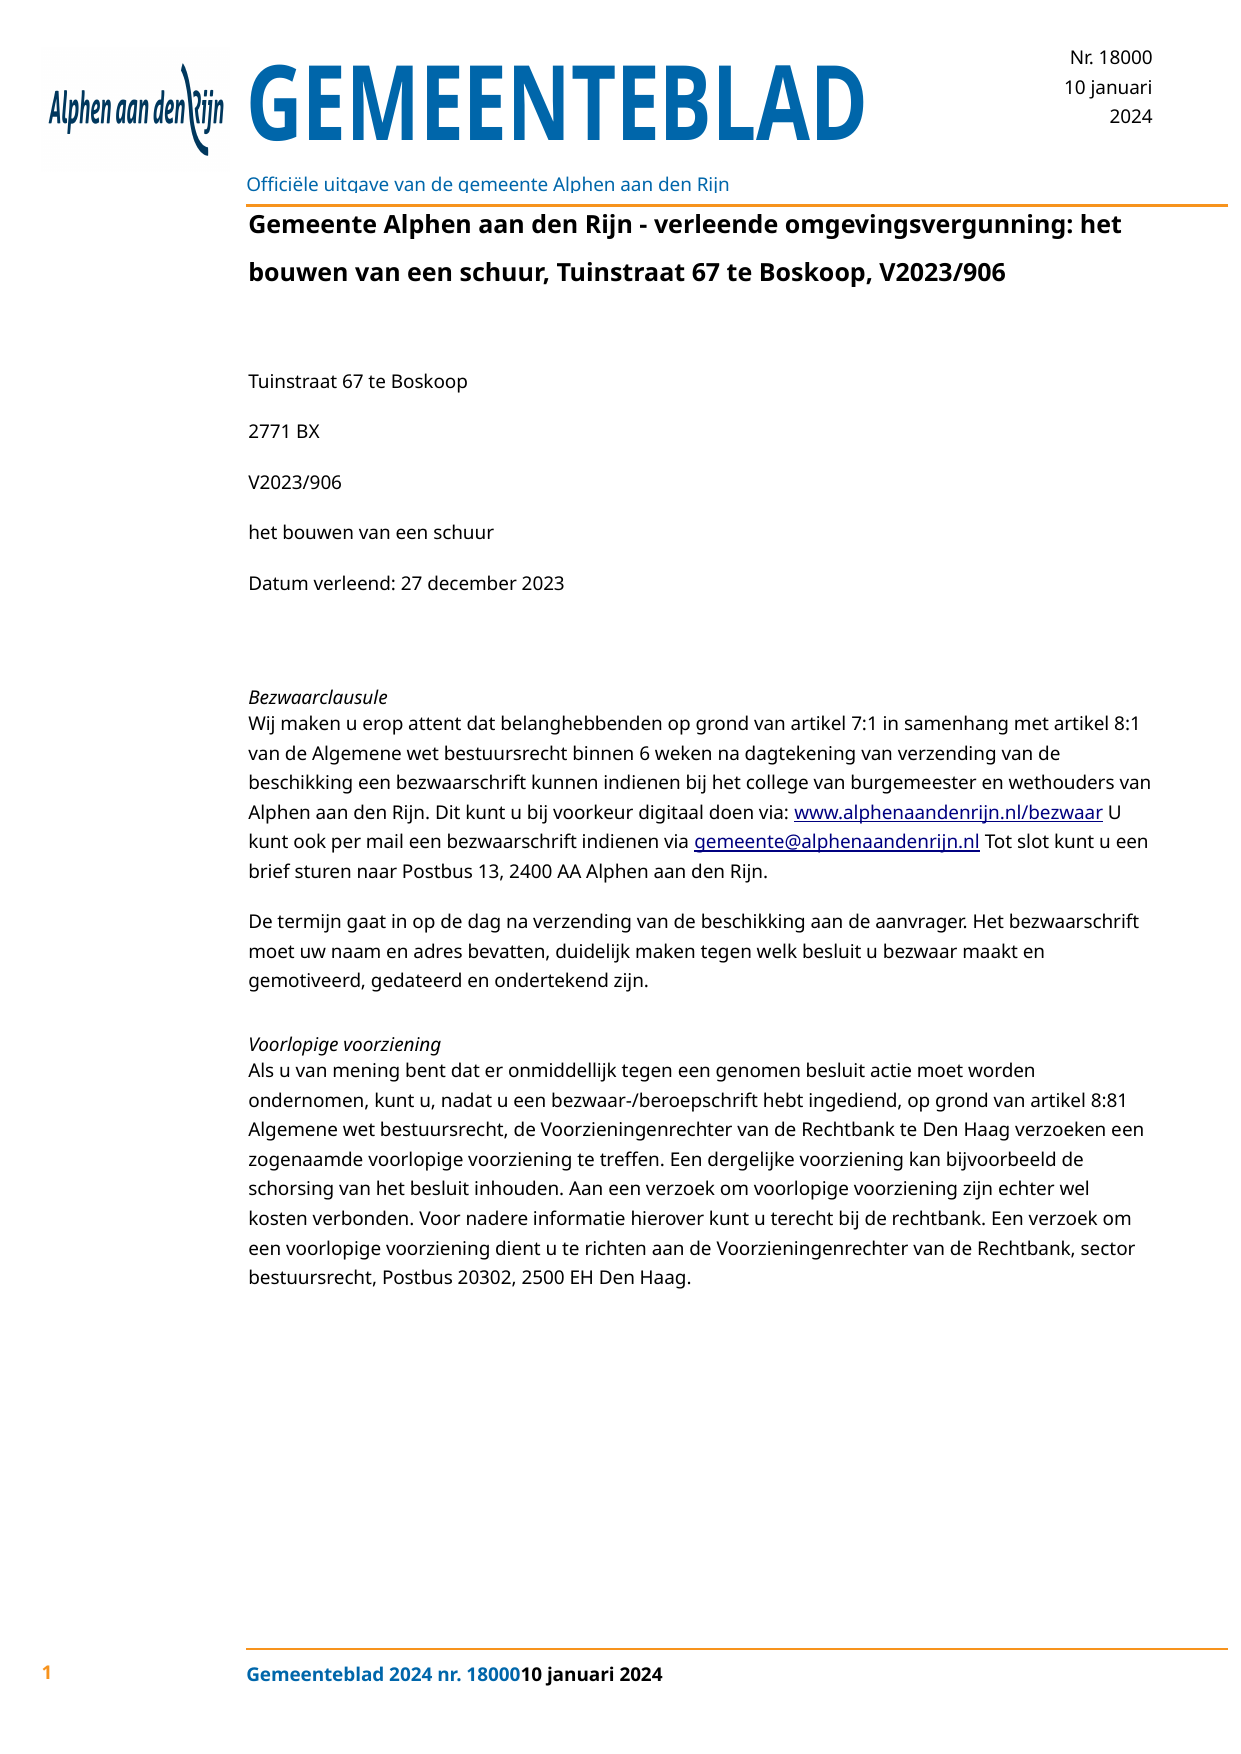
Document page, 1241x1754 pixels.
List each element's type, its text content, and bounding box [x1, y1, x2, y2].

text 2771 BX [248, 419, 1152, 444]
text Gemeente Alphen aan den Rijn - verleende omgevingsvergunning: het bouwen van een schuur, Tuinstraat 67 te Boskoop, V2023/906 [248, 207, 1152, 288]
text Als u van mening bent dat er onmiddellijk tegen een genomen besluit actie moet worden ondernomen, kunt u, nadat u een bezwaar-/beroepschrift hebt ingediend, op grond van artikel 8:81 Algemene wet bestuursrecht, de Voorzieningenrechter van de Rechtbank te Den Haag verzoeken een zogenaamde voorlopige voorziening te treffen. Een dergelijke voorziening kan bijvoorbeeld de schorsing van het besluit inhouden. Aan een verzoek om voorlopige voorziening zijn echter wel kosten verbonden. Voor nadere informatie hierover kunt u terecht bij de rechtbank. Een verzoek om een voorlopige voorziening dient u te richten aan de Voorzieningenrechter van de Rechtbank, sector bestuursrecht, Postbus 20302, 2500 EH Den Haag. [248, 1057, 1152, 1290]
text het bouwen van een schuur [248, 519, 1152, 545]
text Datum verleend: 27 december 2023 [248, 570, 1152, 596]
text V2023/906 [248, 469, 1152, 495]
text Wij maken u erop attent dat belanghebbenden op grond van artikel 7:1 in samenhang met artikel 8:1 van de Algemene wet bestuursrecht binnen 6 weken na dagtekening van verzending van de beschikking een bezwaarschrift kunnen indienen bij het college van burgemeester en wethouders van Alphen aan den Rijn. Dit kunt u bij voorkeur digitaal doen via: www.alphenaandenrijn.nl/bezwaar U kunt ook per mail een bezwaarschrift indienen via gemeente@alphenaandenrijn.nl Tot slot kunt u een brief sturen naar Postbus 13, 2400 AA Alphen aan den Rijn. [248, 710, 1152, 884]
text De termijn gaat in op de dag na verzending van de beschikking aan de aanvrager. Het bezwaarschrift moet uw naam en adres bevatten, duidelijk maken tegen welk besluit u bezwaar maakt en gemotiveerd, gedateerd en ondertekend zijn. [248, 908, 1152, 993]
text Voorlopige voorziening [248, 1032, 1152, 1057]
text Bezwaarclausule [248, 684, 1152, 710]
picture [41, 47, 231, 172]
text Tuinstraat 67 te Boskoop [248, 368, 1152, 394]
